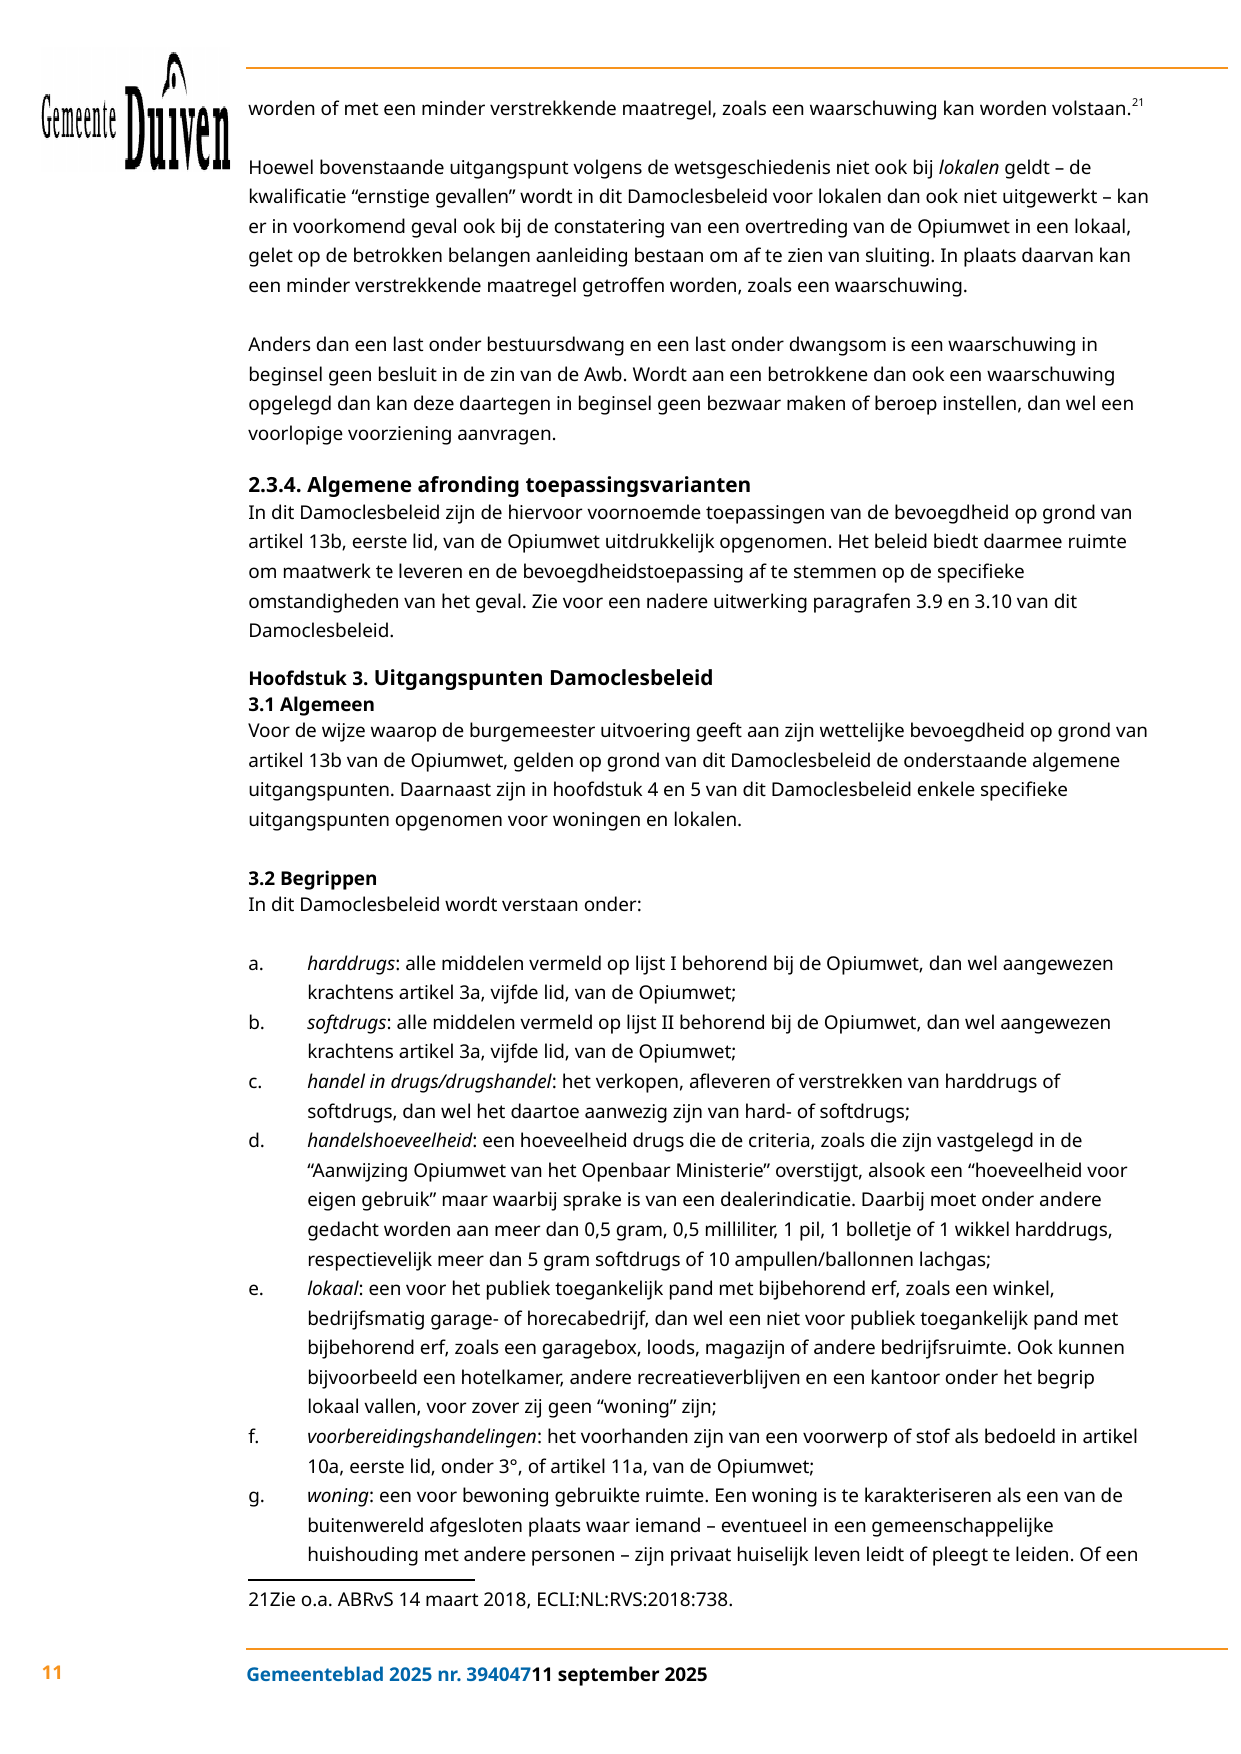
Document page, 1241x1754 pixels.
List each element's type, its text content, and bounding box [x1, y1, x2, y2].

text worden of met een minder verstrekkende maatregel, zoals een waarschuwing kan worden volstaan. [248, 95, 1152, 121]
text Anders dan een last onder bestuursdwang en een last onder dwangsom is een waarschuwing in beginsel geen besluit in de zin van de Awb. Wordt aan een betrokkene dan ook een waarschuwing opgelegd dan kan deze daartegen in beginsel geen bezwaar maken of beroep instellen, dan wel een voorlopige voorziening aanvragen. [248, 331, 1152, 446]
picture [41, 47, 231, 172]
text Zie o.a. ABRvS 14 maart 2018, ECLI:NL:RVS:2018:738. [248, 1586, 1152, 1612]
list lokaal: een voor het publiek toegankelijk pand met bijbehorend erf, zoals een winkel, bedrijfsmatig garage- of horecabedrijf, dan wel een niet voor publiek toegankelijk pand met bijbehorend erf, zoals een garagebox, loods, magazijn of andere bedrijfsruimte. Ook kunnen bijvoorbeeld een hotelkamer, andere recreatieverblijven en een kantoor onder het begrip lokaal vallen, voor zover zij geen “woning” zijn; [248, 1275, 1152, 1419]
text Hoofdstuk 3. Uitgangspunten Damoclesbeleid [248, 663, 1152, 691]
list softdrugs: alle middelen vermeld op lijst II behorend bij de Opiumwet, dan wel aangewezen krachtens artikel 3a, vijfde lid, van de Opiumwet; [248, 1009, 1152, 1064]
text Voor de wijze waarop de burgemeester uitvoering geeft aan zijn wettelijke bevoegdheid op grond van artikel 13b van de Opiumwet, gelden op grond van dit Damoclesbeleid de onderstaande algemene uitgangspunten. Daarnaast zijn in hoofdstuk 4 en 5 van dit Damoclesbeleid enkele specifieke uitgangspunten opgenomen voor woningen en lokalen. [248, 717, 1152, 832]
text 2.3.4. Algemene afronding toepassingsvarianten [248, 471, 1152, 499]
text 3.1 Algemeen [248, 691, 1152, 717]
list woning: een voor bewoning gebruikte ruimte. Een woning is te karakteriseren als een van de buitenwereld afgesloten plaats waar iemand – eventueel in een gemeenschappelijke huishouding met andere personen – zijn privaat huiselijk leven leidt of pleegt te leiden. Of een [248, 1482, 1152, 1567]
list handelshoeveelheid: een hoeveelheid drugs die de criteria, zoals die zijn vastgelegd in de “Aanwijzing Opiumwet van het Openbaar Ministerie” overstijgt, alsook een “hoeveelheid voor eigen gebruik” maar waarbij sprake is van een dealerindicatie. Daarbij moet onder andere gedacht worden aan meer dan 0,5 gram, 0,5 milliliter, 1 pil, 1 bolletje of 1 wikkel harddrugs, respectievelijk meer dan 5 gram softdrugs of 10 ampullen/ballonnen lachgas; [248, 1127, 1152, 1272]
list handel in drugs/drugshandel: het verkopen, afleveren of verstrekken van harddrugs of softdrugs, dan wel het daartoe aanwezig zijn van hard- of softdrugs; [248, 1068, 1152, 1124]
list harddrugs: alle middelen vermeld op lijst I behorend bij de Opiumwet, dan wel aangewezen krachtens artikel 3a, vijfde lid, van de Opiumwet; [248, 950, 1152, 1005]
text In dit Damoclesbeleid wordt verstaan onder: [248, 891, 1152, 917]
text 3.2 Begrippen [248, 865, 1152, 891]
text Hoewel bovenstaande uitgangspunt volgens de wetsgeschiedenis niet ook bij lokalen geldt – de kwalificatie “ernstige gevallen” wordt in dit Damoclesbeleid voor lokalen dan ook niet uitgewerkt – kan er in voorkomend geval ook bij de constatering van een overtreding van de Opiumwet in een lokaal, gelet op de betrokken belangen aanleiding bestaan om af te zien van sluiting. In plaats daarvan kan een minder verstrekkende maatregel getroffen worden, zoals een waarschuwing. [248, 154, 1152, 298]
list voorbereidingshandelingen: het voorhanden zijn van een voorwerp of stof als bedoeld in artikel 10a, eerste lid, onder 3°, of artikel 11a, van de Opiumwet; [248, 1423, 1152, 1479]
text In dit Damoclesbeleid zijn de hiervoor voornoemde toepassingen van de bevoegdheid op grond van artikel 13b, eerste lid, van de Opiumwet uitdrukkelijk opgenomen. Het beleid biedt daarmee ruimte om maatwerk te leveren en de bevoegdheidstoepassing af te stemmen op de specifieke omstandigheden van het geval. Zie voor een nadere uitwerking paragrafen 3.9 en 3.10 van dit Damoclesbeleid. [248, 499, 1152, 643]
